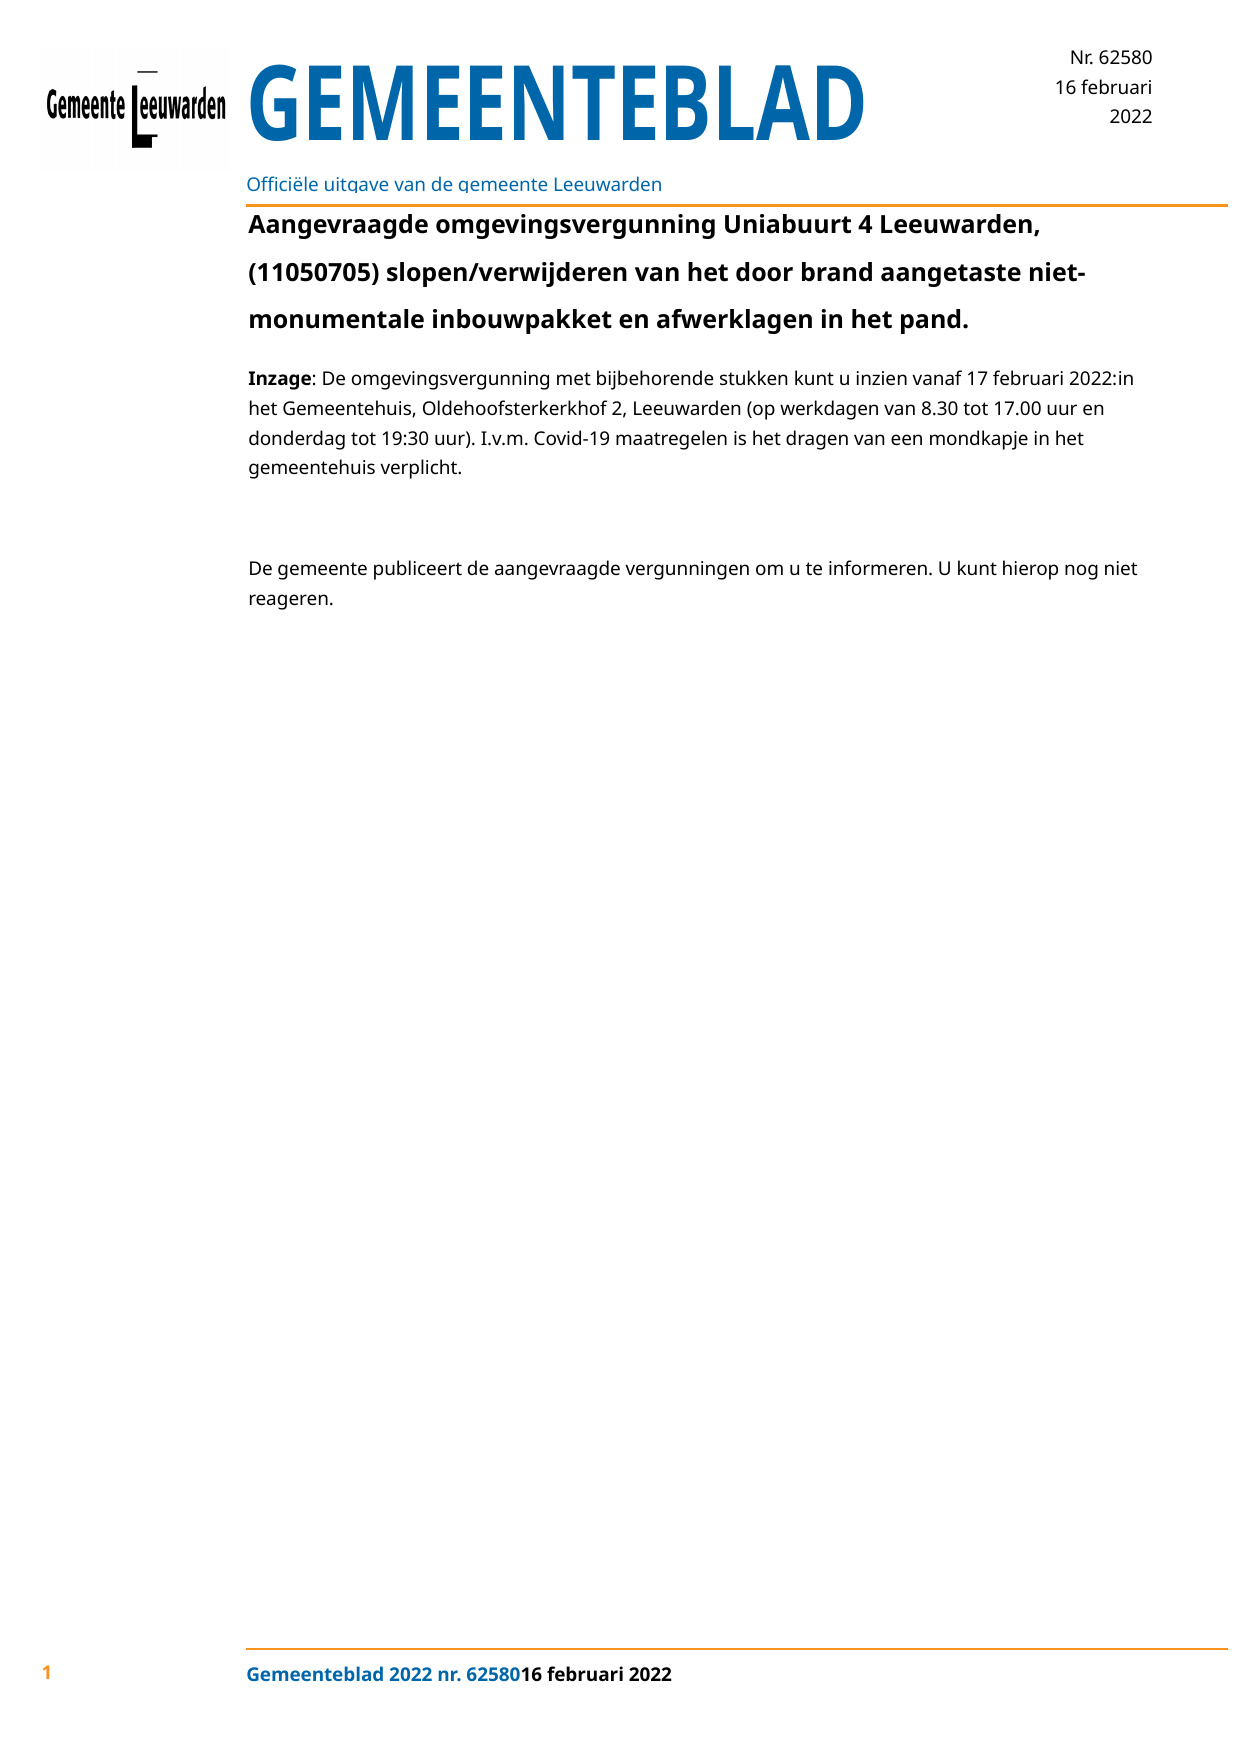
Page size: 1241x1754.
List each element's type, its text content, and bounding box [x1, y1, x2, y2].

text Aangevraagde omgevingsvergunning Uniabuurt 4 Leeuwarden, (11050705) slopen/verwijderen van het door brand aangetaste niet-monumentale inbouwpakket en afwerklagen in het pand. [248, 207, 1152, 336]
picture [41, 47, 231, 172]
text De gemeente publiceert de aangevraagde vergunningen om u te informeren. U kunt hierop nog niet reageren. [248, 555, 1152, 610]
text Inzage: De omgevingsvergunning met bijbehorende stukken kunt u inzien vanaf 17 februari 2022:in het Gemeentehuis, Oldehoofsterkerkhof 2, Leeuwarden (op werkdagen van 8.30 tot 17.00 uur en donderdag tot 19:30 uur). I.v.m. Covid-19 maatregelen is het dragen van een mondkapje in het gemeentehuis verplicht. [248, 366, 1152, 480]
